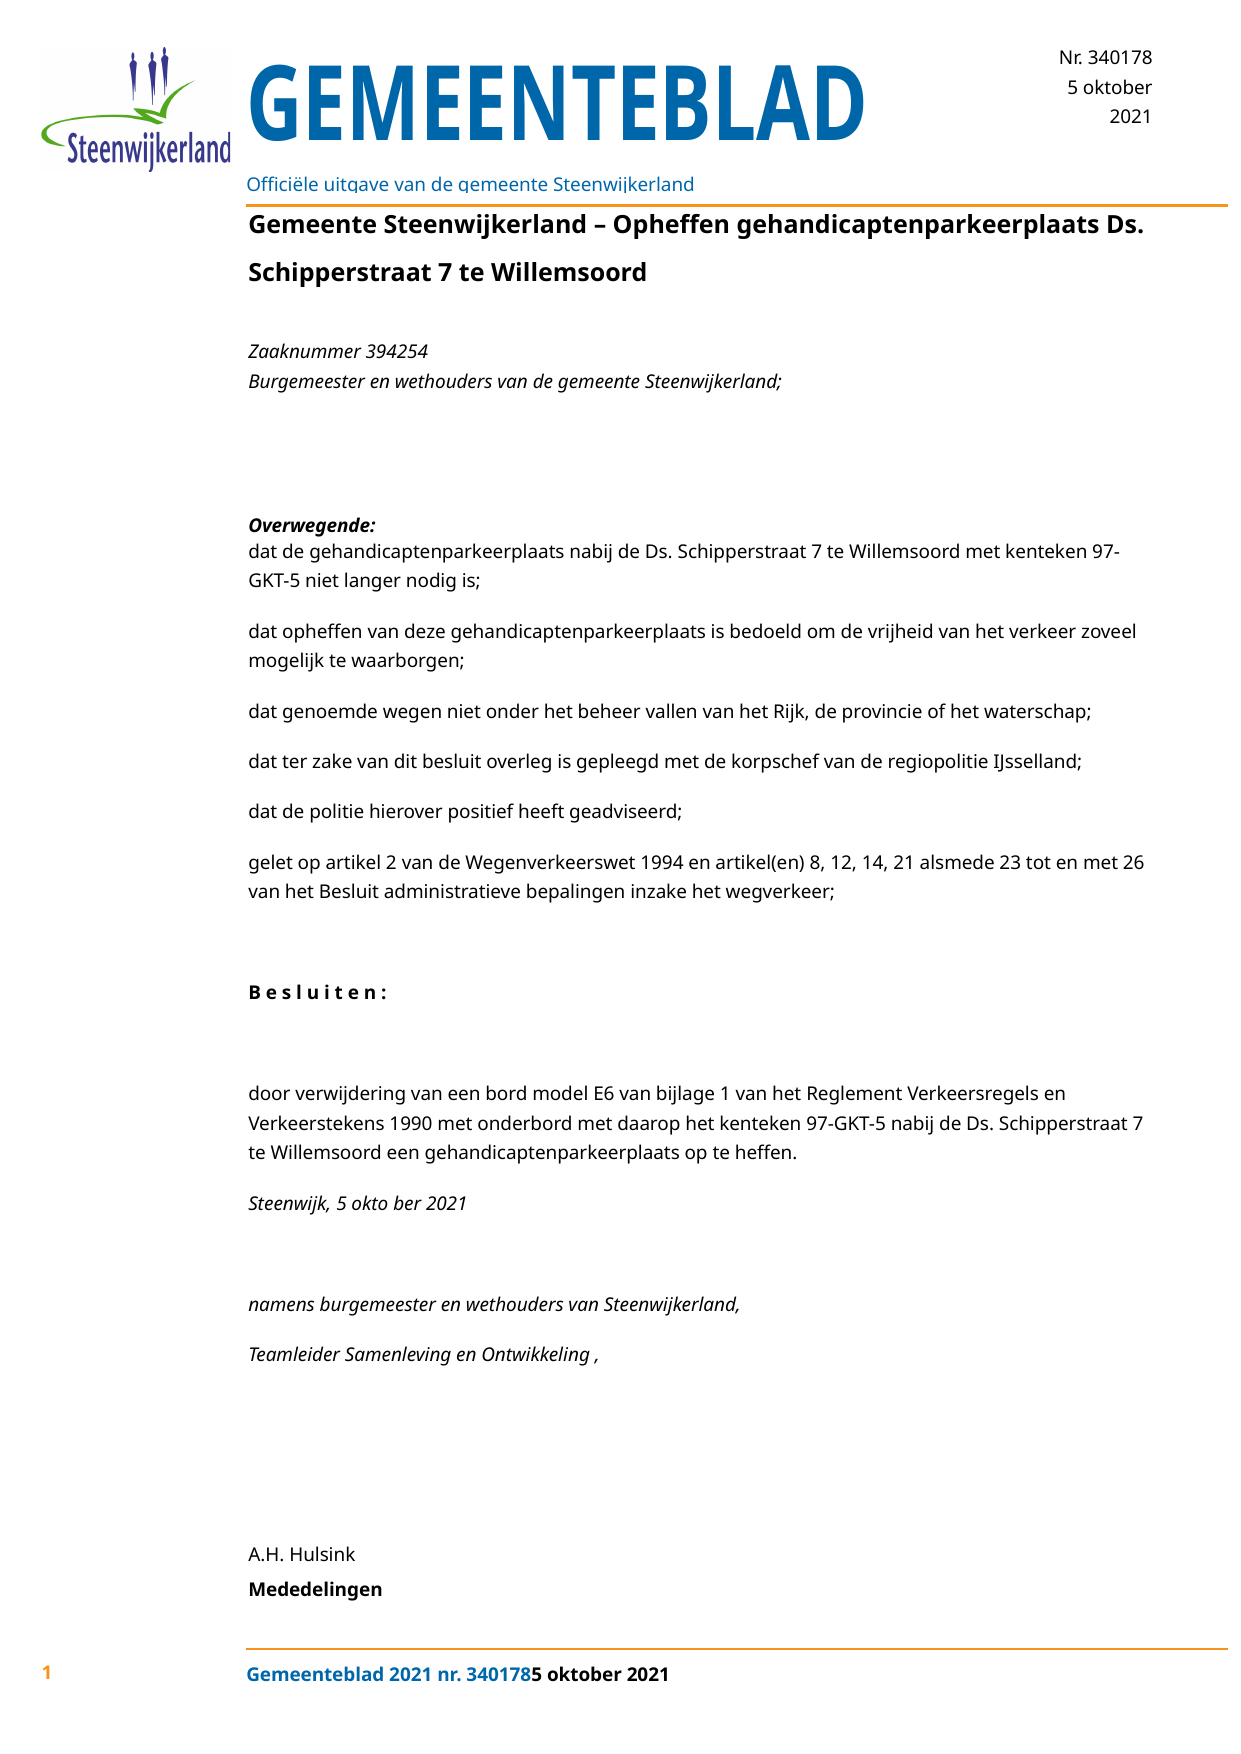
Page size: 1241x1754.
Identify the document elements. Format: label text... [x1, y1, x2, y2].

text Gemeente Steenwijkerland – Opheffen gehandicaptenparkeerplaats Ds. Schipperstraat 7 te Willemsoord [248, 207, 1152, 288]
text dat ter zake van dit besluit overleg is gepleegd met de korpschef van de regiopolitie IJsselland; [248, 748, 1152, 774]
text Overwegende: [248, 512, 1152, 538]
text A.H. Hulsink [248, 1541, 1152, 1567]
text Zaaknummer 394254 [248, 339, 1152, 364]
text B e s l u i t e n : [248, 979, 1152, 1005]
text Steenwijk, 5 okto ber 2021 [248, 1190, 1152, 1216]
text door verwijdering van een bord model E6 van bijlage 1 van het Reglement Verkeersregels en Verkeerstekens 1990 met onderbord met daarop het kenteken 97-GKT-5 nabij de Ds. Schipperstraat 7 te Willemsoord een gehandicaptenparkeerplaats op te heffen. [248, 1080, 1152, 1165]
picture [41, 47, 231, 172]
text dat de gehandicaptenparkeerplaats nabij de Ds. Schipperstraat 7 te Willemsoord met kenteken 97-GKT-5 niet langer nodig is; [248, 538, 1152, 593]
text dat de politie hierover positief heeft geadviseerd; [248, 799, 1152, 824]
text Teamleider Samenleving en Ontwikkeling , [248, 1341, 1152, 1367]
text dat genoemde wegen niet onder het beheer vallen van het Rijk, de provincie of het waterschap; [248, 698, 1152, 724]
text dat opheffen van deze gehandicaptenparkeerplaats is bedoeld om de vrijheid van het verkeer zoveel mogelijk te waarborgen; [248, 618, 1152, 673]
text namens burgemeester en wethouders van Steenwijkerland, [248, 1291, 1152, 1317]
text Mededelingen [248, 1581, 1152, 1600]
text gelet op artikel 2 van de Wegenverkeerswet 1994 en artikel(en) 8, 12, 14, 21 alsmede 23 tot en met 26 van het Besluit administratieve bepalingen inzake het wegverkeer; [248, 849, 1152, 904]
text Burgemeester en wethouders van de gemeente Steenwijkerland; [248, 368, 1152, 394]
